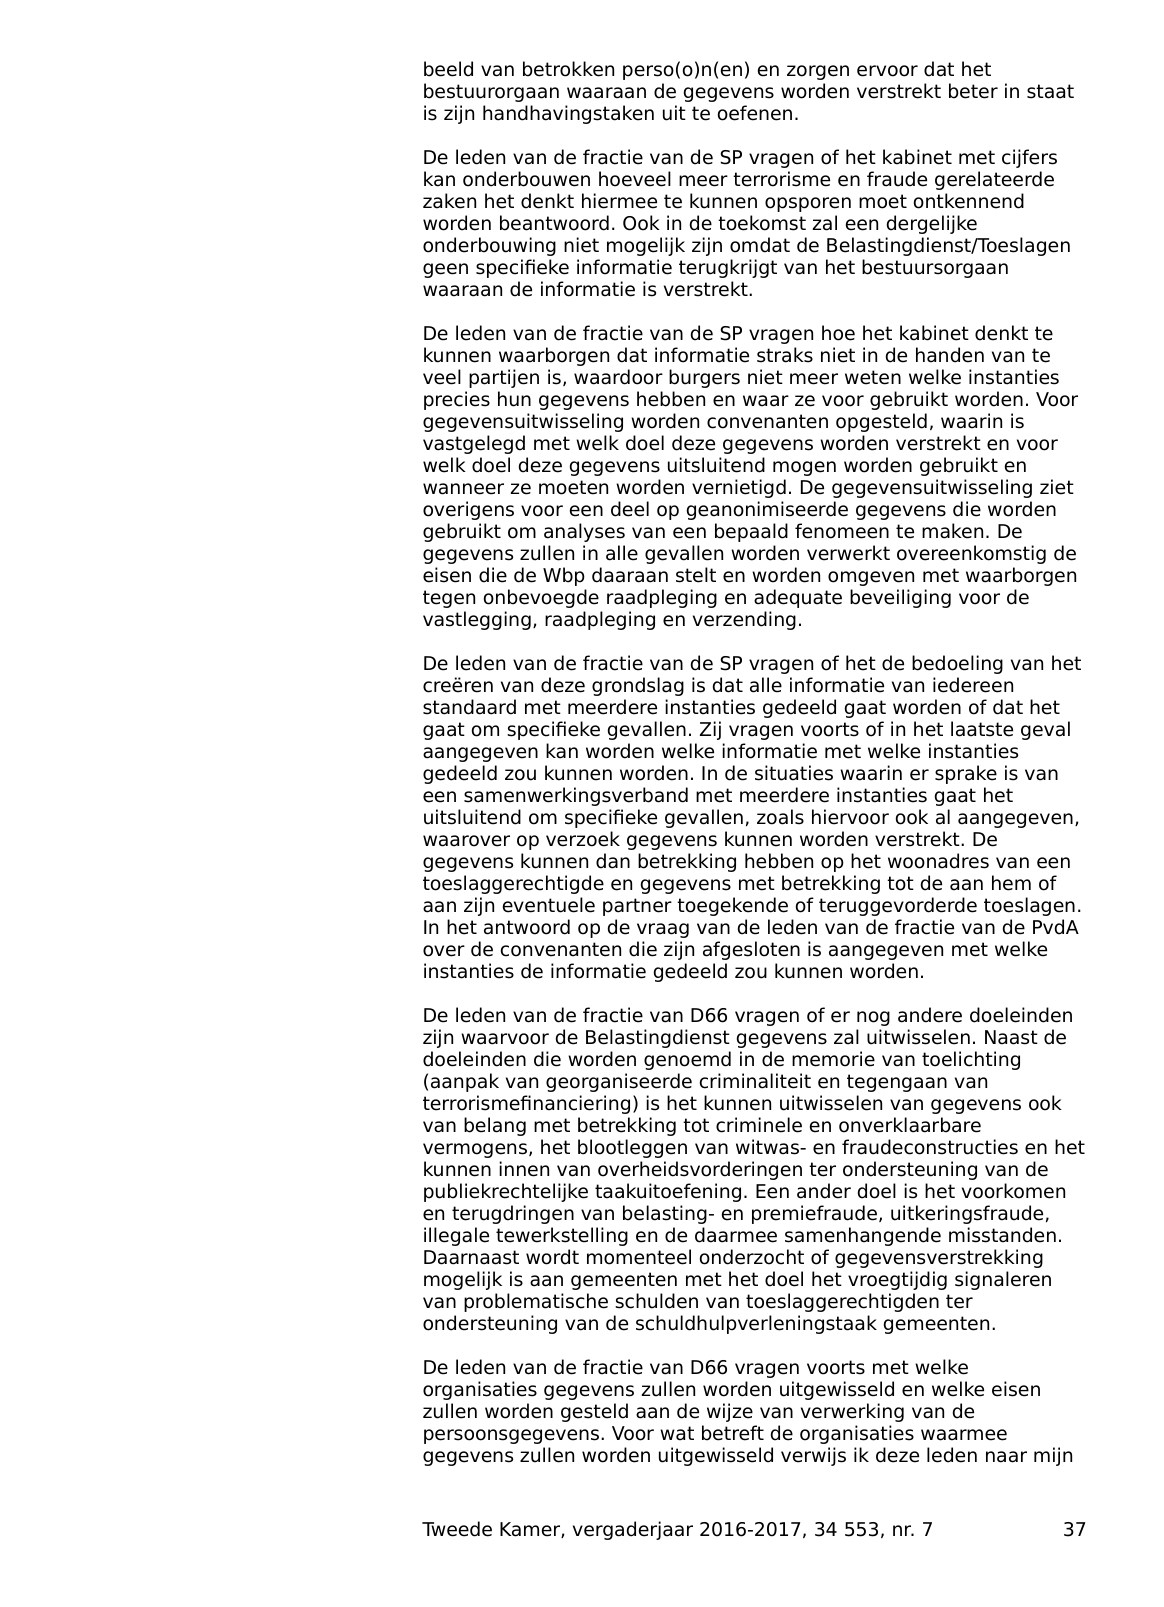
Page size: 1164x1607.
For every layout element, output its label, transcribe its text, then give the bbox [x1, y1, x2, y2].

text De leden van de fractie van D66 vragen of er nog andere doeleinden zijn waarvoor de Belastingdienst gegevens zal uitwisselen. Naast de doeleinden die worden genoemd in de memorie van toelichting (aanpak van georganiseerde criminaliteit en tegengaan van terrorismefinanciering) is het kunnen uitwisselen van gegevens ook van belang met betrekking tot criminele en onverklaarbare vermogens, het blootleggen van witwas- en fraudeconstructies en het kunnen innen van overheidsvorderingen ter ondersteuning van de publiekrechtelijke taakuitoefening. Een ander doel is het voorkomen en terugdringen van belasting- en premiefraude, uitkeringsfraude, illegale tewerkstelling en de daarmee samenhangende misstanden. [422, 1005, 1087, 1247]
text De leden van de fractie van D66 vragen voorts met welke organisaties gegevens zullen worden uitgewisseld en welke eisen zullen worden gesteld aan de wijze van verwerking van de persoonsgegevens. Voor wat betreft de organisaties waarmee gegevens zullen worden uitgewisseld verwijs ik deze leden naar mijn [422, 1357, 1087, 1467]
text De leden van de fractie van de SP vragen of het de bedoeling van het creëren van deze grondslag is dat alle informatie van iedereen standaard met meerdere instanties gedeeld gaat worden of dat het gaat om specifieke gevallen. Zij vragen voorts of in het laatste geval aangegeven kan worden welke informatie met welke instanties gedeeld zou kunnen worden. In de situaties waarin er sprake is van een samenwerkingsverband met meerdere instanties gaat het uitsluitend om specifieke gevallen, zoals hiervoor ook al aangegeven, waarover op verzoek gegevens kunnen worden verstrekt. De gegevens kunnen dan betrekking hebben op het woonadres van een toeslaggerechtigde en gegevens met betrekking tot de aan hem of aan zijn eventuele partner toegekende of teruggevorderde toeslagen. In het antwoord op de vraag van de leden van de fractie van de PvdA over de convenanten die zijn afgesloten is aangegeven met welke instanties de informatie gedeeld zou kunnen worden. [422, 653, 1087, 983]
text Daarnaast wordt momenteel onderzocht of gegevensverstrekking mogelijk is aan gemeenten met het doel het vroegtijdig signaleren van problematische schulden van toeslaggerechtigden ter ondersteuning van de schuldhulpverleningstaak gemeenten. [422, 1247, 1087, 1335]
text beeld van betrokken perso(o)n(en) en zorgen ervoor dat het bestuurorgaan waaraan de gegevens worden verstrekt beter in staat is zijn handhavingstaken uit te oefenen. [422, 59, 1087, 125]
text De leden van de fractie van de SP vragen of het kabinet met cijfers kan onderbouwen hoeveel meer terrorisme en fraude gerelateerde zaken het denkt hiermee te kunnen opsporen moet ontkennend worden beantwoord. Ook in de toekomst zal een dergelijke onderbouwing niet mogelijk zijn omdat de Belastingdienst/Toeslagen geen specifieke informatie terugkrijgt van het bestuursorgaan waaraan de informatie is verstrekt. [422, 147, 1087, 301]
text De leden van de fractie van de SP vragen hoe het kabinet denkt te kunnen waarborgen dat informatie straks niet in de handen van te veel partijen is, waardoor burgers niet meer weten welke instanties precies hun gegevens hebben en waar ze voor gebruikt worden. Voor gegevensuitwisseling worden convenanten opgesteld, waarin is vastgelegd met welk doel deze gegevens worden verstrekt en voor welk doel deze gegevens uitsluitend mogen worden gebruikt en wanneer ze moeten worden vernietigd. De gegevensuitwisseling ziet overigens voor een deel op geanonimiseerde gegevens die worden gebruikt om analyses van een bepaald fenomeen te maken. De gegevens zullen in alle gevallen worden verwerkt overeenkomstig de eisen die de Wbp daaraan stelt en worden omgeven met waarborgen tegen onbevoegde raadpleging en adequate beveiliging voor de vastlegging, raadpleging en verzending. [422, 323, 1087, 631]
